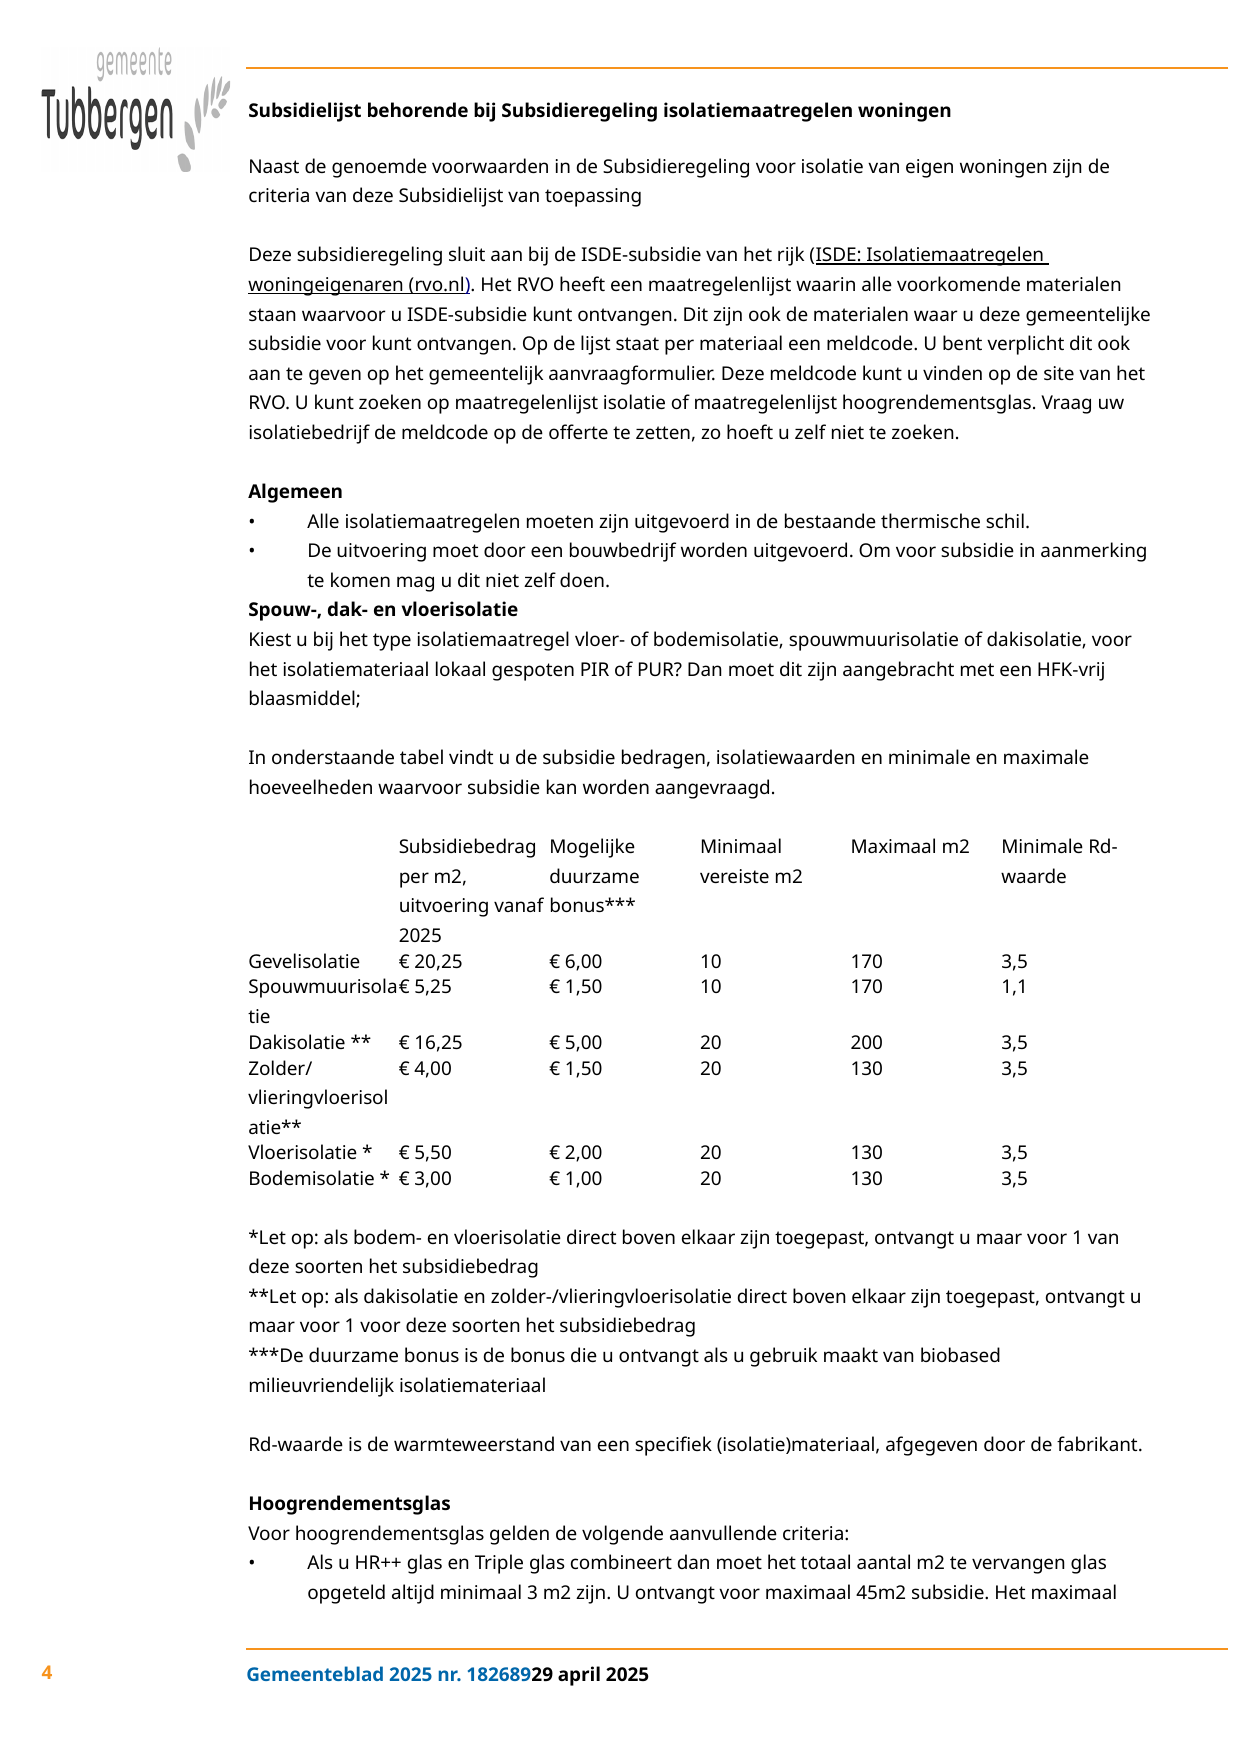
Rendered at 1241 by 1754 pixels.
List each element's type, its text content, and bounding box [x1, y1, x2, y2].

table_cell 130 [850, 1140, 1001, 1165]
table_cell € 5,50 [399, 1140, 549, 1165]
text *Let op: als bodem- en vloerisolatie direct boven elkaar zijn toegepast, ontvangt u maar voor 1 van deze soorten het subsidiebedrag [248, 1224, 1152, 1279]
text Deze subsidieregeling sluit aan bij de ISDE-subsidie van het rijk (ISDE: Isolatiemaatregelen woningeigenaren (rvo.nl). Het RVO heeft een maatregelenlijst waarin alle voorkomende materialen staan waarvoor u ISDE-subsidie kunt ontvangen. Dit zijn ook de materialen waar u deze gemeentelijke subsidie voor kunt ontvangen. Op de lijst staat per materiaal een meldcode. U bent verplicht dit ook aan te geven op het gemeentelijk aanvraagformulier. Deze meldcode kunt u vinden op de site van het RVO. U kunt zoeken op maatregelenlijst isolatie of maatregelenlijst hoogrendementsglas. Vraag uw isolatiebedrijf de meldcode op de offerte te zetten, zo hoeft u zelf niet te zoeken. [248, 242, 1152, 445]
text In onderstaande tabel vindt u de subsidie bedragen, isolatiewaarden en minimale en maximale hoeveelheden waarvoor subsidie kan worden aangevraagd. [248, 744, 1152, 800]
table_cell 20 [700, 1140, 850, 1165]
table_header Minimale Rd-waarde [1001, 834, 1152, 948]
table_header [248, 834, 398, 948]
table_cell Gevelisolatie [248, 948, 398, 974]
table_cell 3,5 [1001, 948, 1152, 974]
table_cell € 5,00 [549, 1029, 700, 1055]
table_cell € 1,00 [549, 1165, 700, 1191]
text Kiest u bij het type isolatiemaatregel vloer- of bodemisolatie, spouwmuurisolatie of dakisolatie, voor het isolatiemateriaal lokaal gespoten PIR of PUR? Dan moet dit zijn aangebracht met een HFK-vrij blaasmiddel; [248, 626, 1152, 711]
text Algemeen [248, 478, 1152, 504]
table_cell € 2,00 [549, 1140, 700, 1165]
table_cell Vloerisolatie * [248, 1140, 398, 1165]
table_cell 130 [850, 1055, 1001, 1139]
table_cell Zolder/vlieringvloerisolatie** [248, 1055, 398, 1139]
table_cell 3,5 [1001, 1029, 1152, 1055]
list Als u HR++ glas en Triple glas combineert dan moet het totaal aantal m2 te vervangen glas opgeteld altijd minimaal 3 m2 zijn. U ontvangt voor maximaal 45m2 subsidie. Het maximaal [248, 1549, 1152, 1604]
table_cell 20 [700, 1165, 850, 1191]
table_cell Bodemisolatie * [248, 1165, 398, 1191]
table_cell 10 [700, 974, 850, 1029]
table_header Subsidiebedrag per m2, uitvoering vanaf 2025 [399, 834, 549, 948]
table_cell 170 [850, 974, 1001, 1029]
table_cell € 4,00 [399, 1055, 549, 1139]
table_cell 3,5 [1001, 1140, 1152, 1165]
text Naast de genoemde voorwaarden in de Subsidieregeling voor isolatie van eigen woningen zijn de criteria van deze Subsidielijst van toepassing [248, 153, 1152, 208]
table_cell 130 [850, 1165, 1001, 1191]
table_cell € 5,25 [399, 974, 549, 1029]
text Subsidielijst behorende bij Subsidieregeling isolatiemaatregelen woningen [248, 95, 1152, 123]
table_cell € 16,25 [399, 1029, 549, 1055]
table_cell 20 [700, 1029, 850, 1055]
text Voor hoogrendementsglas gelden de volgende aanvullende criteria: [248, 1520, 1152, 1545]
table_cell € 1,50 [549, 1055, 700, 1139]
table_cell € 20,25 [399, 948, 549, 974]
table_cell 10 [700, 948, 850, 974]
table_cell 3,5 [1001, 1165, 1152, 1191]
text Hoogrendementsglas [248, 1490, 1152, 1516]
table_cell Dakisolatie ** [248, 1029, 398, 1055]
table_header Maximaal m2 [850, 834, 1001, 948]
table_cell 1,1 [1001, 974, 1152, 1029]
picture [41, 47, 231, 172]
table_cell 20 [700, 1055, 850, 1139]
text Rd-waarde is de warmteweerstand van een specifiek (isolatie)materiaal, afgegeven door de fabrikant. [248, 1431, 1152, 1457]
table_cell € 6,00 [549, 948, 700, 974]
table_cell Spouwmuurisolatie [248, 974, 398, 1029]
table_cell € 3,00 [399, 1165, 549, 1191]
list De uitvoering moet door een bouwbedrijf worden uitgevoerd. Om voor subsidie in aanmerking te komen mag u dit niet zelf doen. [248, 537, 1152, 593]
table_cell 170 [850, 948, 1001, 974]
list Alle isolatiemaatregelen moeten zijn uitgevoerd in de bestaande thermische schil. [248, 508, 1152, 534]
text **Let op: als dakisolatie en zolder-/vlieringvloerisolatie direct boven elkaar zijn toegepast, ontvangt u maar voor 1 voor deze soorten het subsidiebedrag [248, 1283, 1152, 1338]
text ***De duurzame bonus is de bonus die u ontvangt als u gebruik maakt van biobased milieuvriendelijk isolatiemateriaal [248, 1342, 1152, 1397]
table_cell 3,5 [1001, 1055, 1152, 1139]
table_header Minimaal vereiste m2 [700, 834, 850, 948]
table_header Mogelijke duurzame bonus*** [549, 834, 700, 948]
table_cell € 1,50 [549, 974, 700, 1029]
text Spouw-, dak- en vloerisolatie [248, 597, 1152, 622]
table_cell 200 [850, 1029, 1001, 1055]
